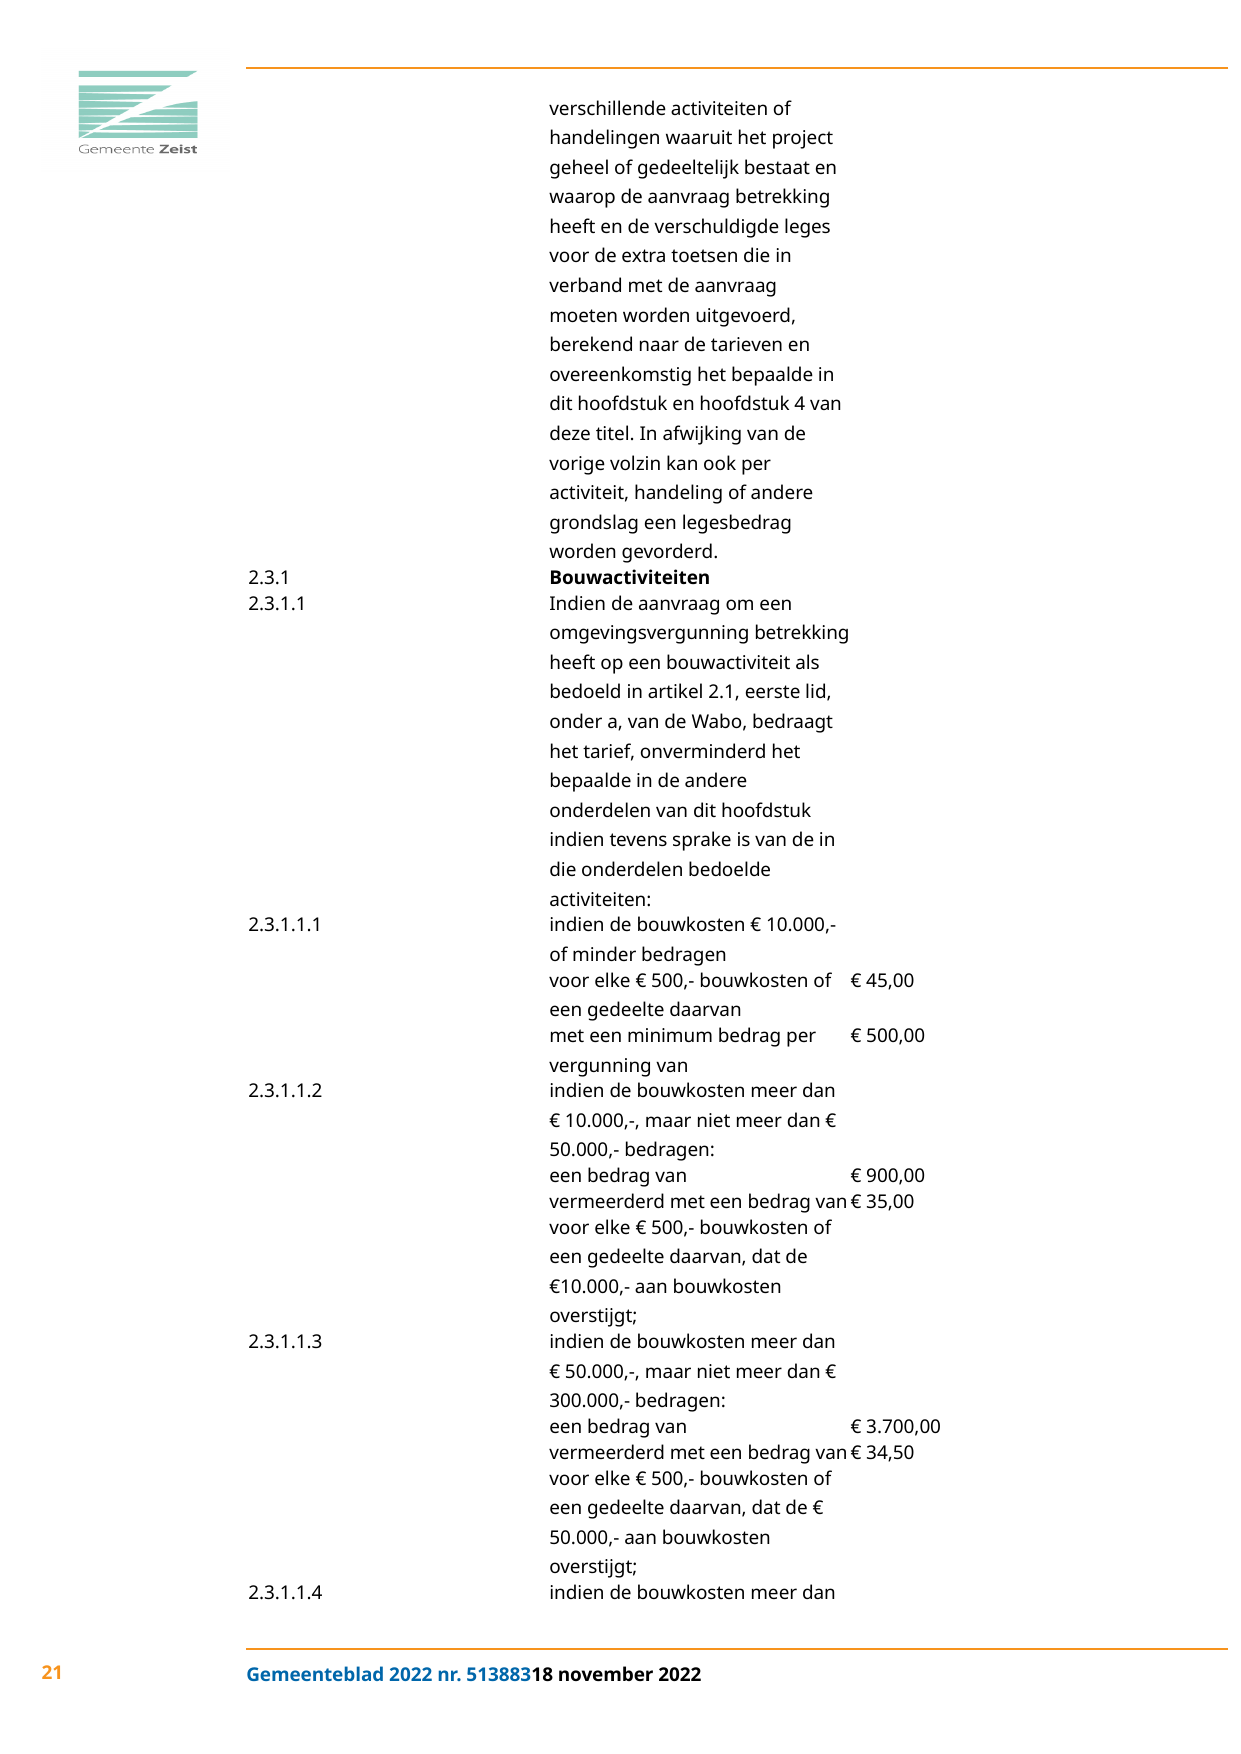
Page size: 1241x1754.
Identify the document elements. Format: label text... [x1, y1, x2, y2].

table_cell € 500,00 [850, 1022, 1152, 1077]
table_cell [850, 95, 1152, 564]
table_cell 2.3.1.1.1 [248, 912, 549, 967]
table_cell € 3.700,00 [850, 1413, 1152, 1439]
table_cell Indien de aanvraag om een omgevingsvergunning betrekking heeft op een bouwactiviteit als bedoeld in artikel 2.1, eerste lid, onder a, van de Wabo, bedraagt het tarief, onverminderd het bepaalde in de andere onderdelen van dit hoofdstuk indien tevens sprake is van de in die onderdelen bedoelde activiteiten: [549, 590, 850, 912]
table_cell met een minimum bedrag per vergunning van [549, 1022, 850, 1077]
table_cell indien de bouwkosten meer dan [549, 1579, 850, 1605]
table_cell [248, 1465, 549, 1579]
table_cell [248, 1022, 549, 1077]
table_cell [248, 95, 549, 564]
table_cell 2.3.1.1.2 [248, 1078, 549, 1162]
table_cell [850, 590, 1152, 912]
table_cell € 45,00 [850, 967, 1152, 1022]
table_cell € 35,00 [850, 1188, 1152, 1214]
table_cell [248, 967, 549, 1022]
table_cell [248, 1439, 549, 1465]
table_cell € 900,00 [850, 1163, 1152, 1188]
table_cell [850, 912, 1152, 967]
table_cell [248, 1163, 549, 1188]
table_cell Bouwactiviteiten [549, 564, 850, 590]
table_cell een bedrag van [549, 1163, 850, 1188]
table_cell 2.3.1 [248, 564, 549, 590]
table_cell [248, 1188, 549, 1214]
table_cell voor elke € 500,- bouwkosten of een gedeelte daarvan [549, 967, 850, 1022]
table_cell voor elke € 500,- bouwkosten of een gedeelte daarvan, dat de € 50.000,- aan bouwkosten overstijgt; [549, 1465, 850, 1579]
table_cell indien de bouwkosten meer dan € 50.000,-, maar niet meer dan € 300.000,- bedragen: [549, 1328, 850, 1413]
picture [41, 47, 231, 172]
table_cell verschillende activiteiten of handelingen waaruit het project geheel of gedeeltelijk bestaat en waarop de aanvraag betrekking heeft en de verschuldigde leges voor de extra toetsen die in verband met de aanvraag moeten worden uitgevoerd, berekend naar de tarieven en overeenkomstig het bepaalde in dit hoofdstuk en hoofdstuk 4 van deze titel. In afwijking van de vorige volzin kan ook per activiteit, handeling of andere grondslag een legesbedrag worden gevorderd. [549, 95, 850, 564]
table_cell 2.3.1.1.3 [248, 1328, 549, 1413]
table_cell voor elke € 500,- bouwkosten of een gedeelte daarvan, dat de €10.000,- aan bouwkosten overstijgt; [549, 1214, 850, 1328]
table_cell € 34,50 [850, 1439, 1152, 1465]
table_cell 2.3.1.1.4 [248, 1579, 549, 1605]
table_cell [850, 1579, 1152, 1605]
table_cell een bedrag van [549, 1413, 850, 1439]
table_cell indien de bouwkosten € 10.000,- of minder bedragen [549, 912, 850, 967]
table_cell [248, 1413, 549, 1439]
table_cell vermeerderd met een bedrag van [549, 1439, 850, 1465]
table_cell 2.3.1.1 [248, 590, 549, 912]
table_cell vermeerderd met een bedrag van [549, 1188, 850, 1214]
table_cell [850, 1214, 1152, 1328]
table_cell [248, 1214, 549, 1328]
table_cell indien de bouwkosten meer dan € 10.000,-, maar niet meer dan € 50.000,- bedragen: [549, 1078, 850, 1162]
table_cell [850, 564, 1152, 590]
table_cell [850, 1078, 1152, 1162]
table_cell [850, 1328, 1152, 1413]
table_cell [850, 1465, 1152, 1579]
